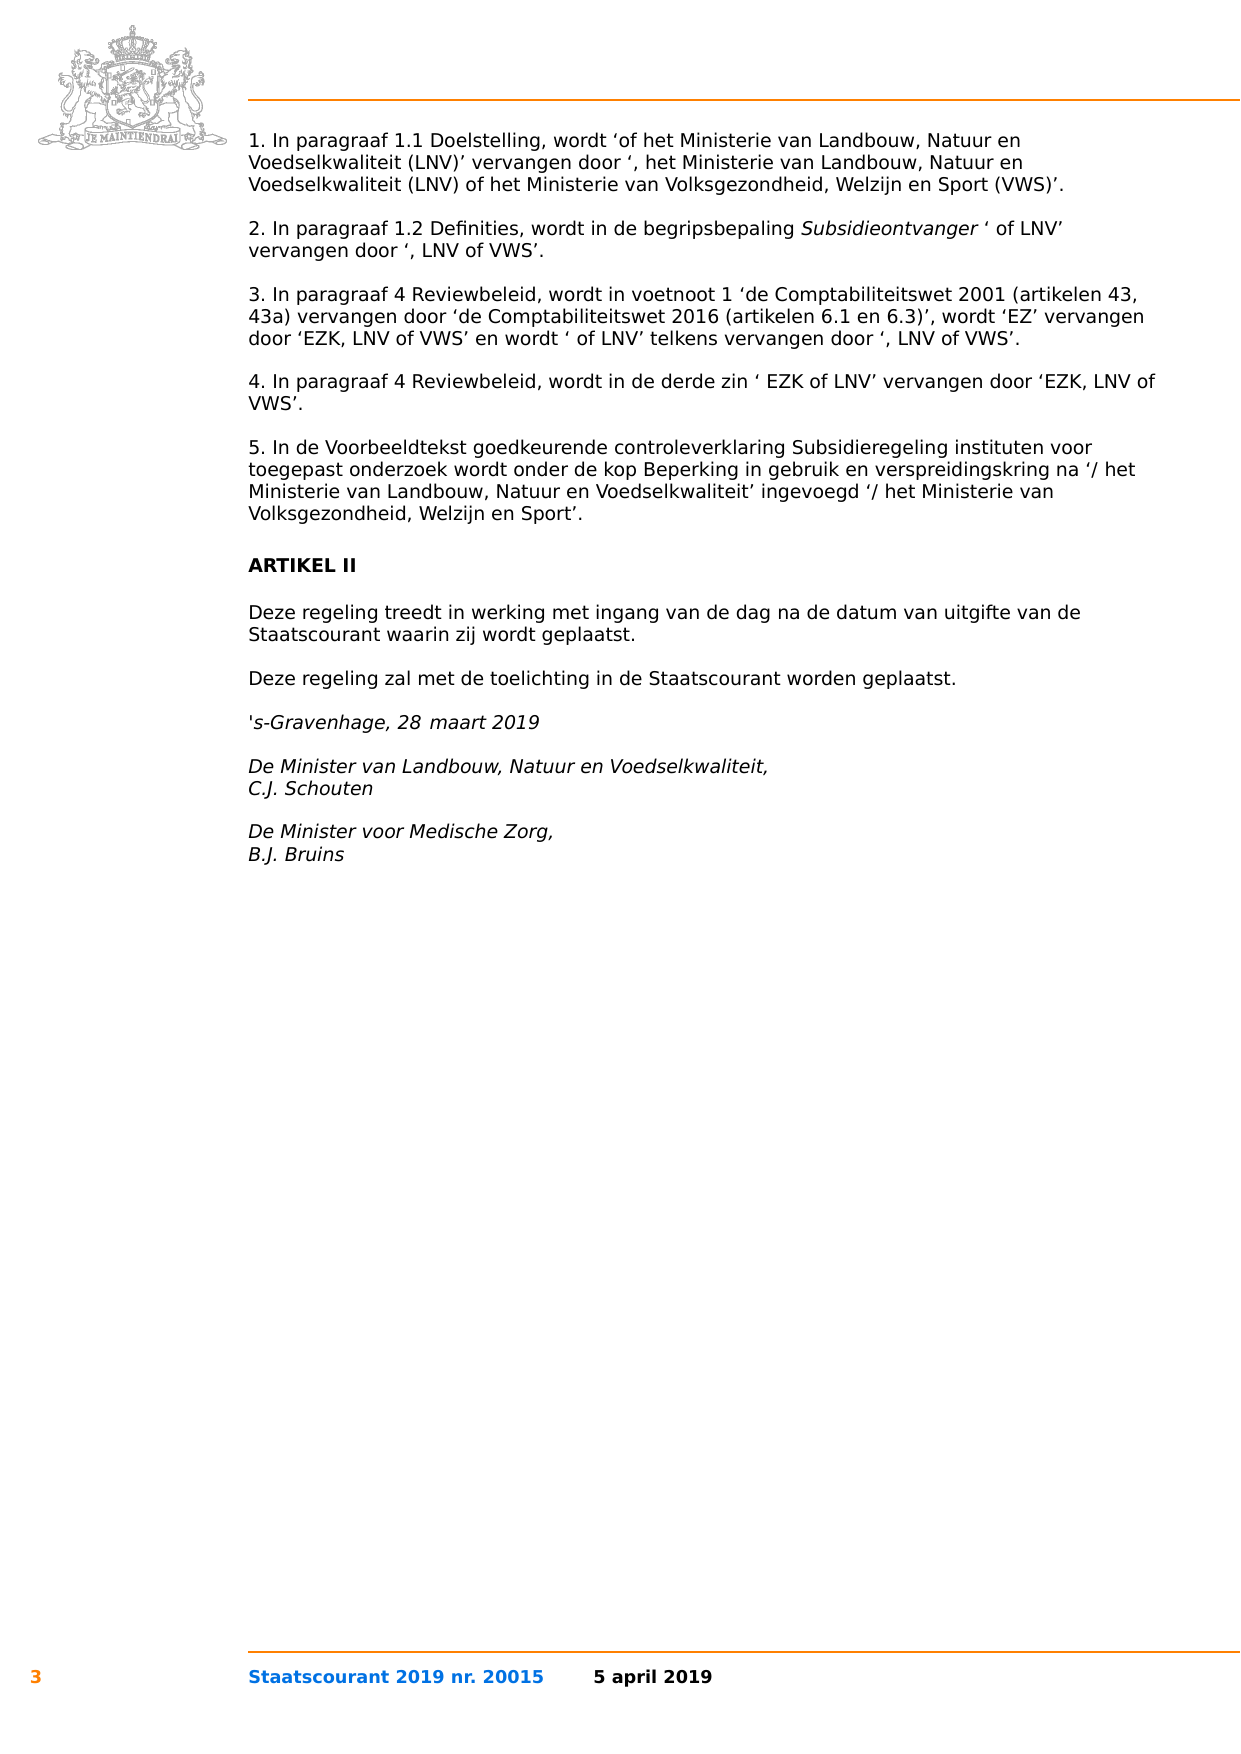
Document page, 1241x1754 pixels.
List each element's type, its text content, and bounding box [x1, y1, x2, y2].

text 1. In paragraaf 1.1 Doelstelling, wordt ‘of het Ministerie van Landbouw, Natuur en Voedselkwaliteit (LNV)’ vervangen door ‘, het Ministerie van Landbouw, Natuur en Voedselkwaliteit (LNV) of het Ministerie van Volksgezondheid, Welzijn en Sport (VWS)’. [248, 130, 1163, 196]
text 4. In paragraaf 4 Reviewbeleid, wordt in de derde zin ‘ EZK of LNV’ vervangen door ‘EZK, LNV of VWS’. [248, 371, 1163, 415]
text 5. In de Voorbeeldtekst goedkeurende controleverklaring Subsidieregeling instituten voor toegepast onderzoek wordt onder de kop Beperking in gebruik en verspreidingskring na ‘/ het Ministerie van Landbouw, Natuur en Voedselkwaliteit’ ingevoegd ‘/ het Ministerie van Volksgezondheid, Welzijn en Sport’. [248, 437, 1163, 525]
text De Minister van Landbouw, Natuur en Voedselkwaliteit, C.J. Schouten [248, 756, 1163, 799]
text De Minister voor Medische Zorg, B.J. Bruins [248, 821, 1163, 865]
text 3. In paragraaf 4 Reviewbeleid, wordt in voetnoot 1 ‘de Comptabiliteitswet 2001 (artikelen 43, 43a) vervangen door ‘de Comptabiliteitswet 2016 (artikelen 6.1 en 6.3)’, wordt ‘EZ’ vervangen door ‘EZK, LNV of VWS’ en wordt ‘ of LNV’ telkens vervangen door ‘, LNV of VWS’. [248, 283, 1163, 349]
picture [38, 25, 227, 150]
subtitle ARTIKEL II [248, 555, 1163, 577]
text 2. In paragraaf 1.2 Definities, wordt in de begripsbepaling Subsidieontvanger ‘ of LNV’ vervangen door ‘, LNV of VWS’. [248, 218, 1163, 262]
text Deze regeling treedt in werking met ingang van de dag na de datum van uitgifte van de Staatscourant waarin zij wordt geplaatst. [248, 602, 1163, 646]
text Deze regeling zal met de toelichting in de Staatscourant worden geplaatst. [248, 668, 1163, 690]
text 's-Gravenhage, 28 maart 2019 [248, 712, 1163, 734]
